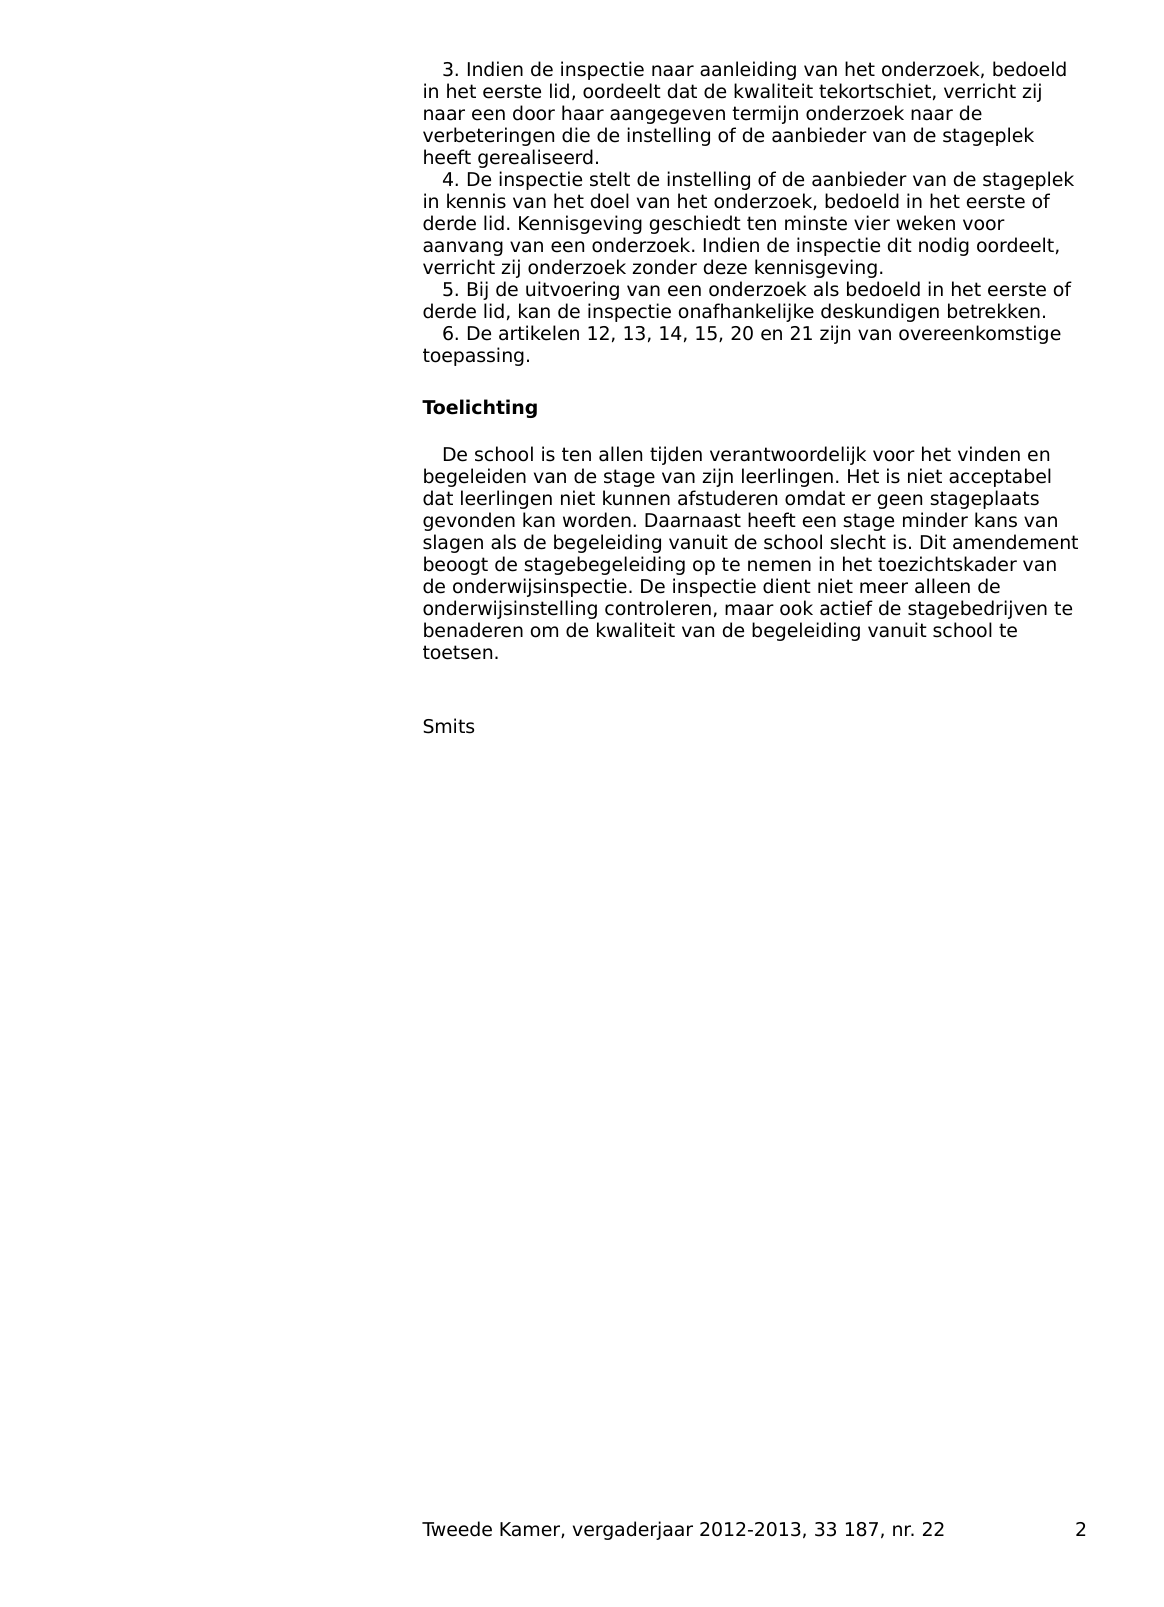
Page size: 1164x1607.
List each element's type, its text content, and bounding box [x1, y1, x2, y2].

text 6. De artikelen 12, 13, 14, 15, 20 en 21 zijn van overeenkomstige toepassing. [422, 323, 1087, 367]
subtitle Toelichting [422, 397, 1087, 419]
text 4. De inspectie stelt de instelling of de aanbieder van de stageplek in kennis van het doel van het onderzoek, bedoeld in het eerste of derde lid. Kennisgeving geschiedt ten minste vier weken voor aanvang van een onderzoek. Indien de inspectie dit nodig oordeelt, verricht zij onderzoek zonder deze kennisgeving. [422, 169, 1087, 279]
text 5. Bij de uitvoering van een onderzoek als bedoeld in het eerste of derde lid, kan de inspectie onafhankelijke deskundigen betrekken. [422, 279, 1087, 323]
text Smits [422, 693, 1087, 737]
text 3. Indien de inspectie naar aanleiding van het onderzoek, bedoeld in het eerste lid, oordeelt dat de kwaliteit tekortschiet, verricht zij naar een door haar aangegeven termijn onderzoek naar de verbeteringen die de instelling of de aanbieder van de stageplek heeft gerealiseerd. [422, 59, 1087, 169]
text De school is ten allen tijden verantwoordelijk voor het vinden en begeleiden van de stage van zijn leerlingen. Het is niet acceptabel dat leerlingen niet kunnen afstuderen omdat er geen stageplaats gevonden kan worden. Daarnaast heeft een stage minder kans van slagen als de begeleiding vanuit de school slecht is. Dit amendement beoogt de stagebegeleiding op te nemen in het toezichtskader van de onderwijsinspectie. De inspectie dient niet meer alleen de onderwijsinstelling controleren, maar ook actief de stagebedrijven te benaderen om de kwaliteit van de begeleiding vanuit school te toetsen. [422, 444, 1087, 663]
